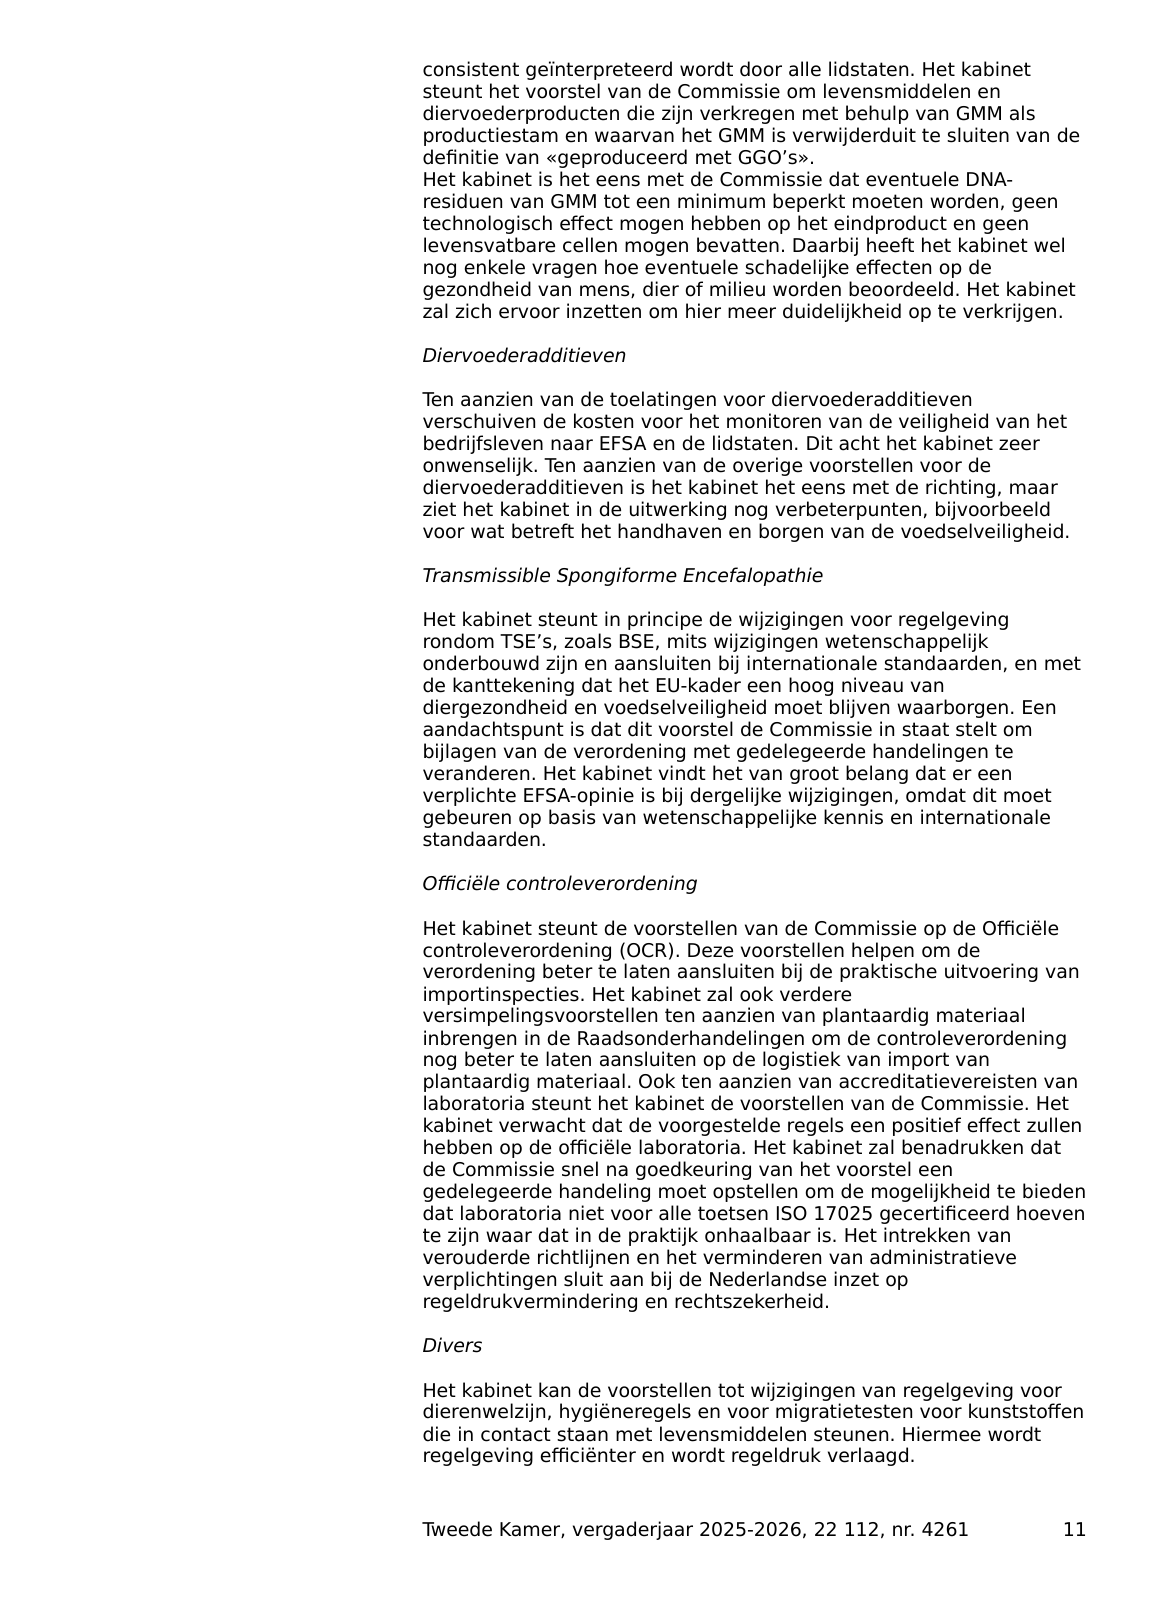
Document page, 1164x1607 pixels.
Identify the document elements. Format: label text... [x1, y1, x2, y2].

text Het kabinet kan de voorstellen tot wijzigingen van regelgeving voor dierenwelzijn, hygiëneregels en voor migratietesten voor kunststoffen die in contact staan met levensmiddelen steunen. Hiermee wordt regelgeving efficiënter en wordt regeldruk verlaagd. [422, 1379, 1087, 1467]
subtitle Diervoederadditieven [422, 345, 1087, 367]
subtitle Transmissible Spongiforme Encefalopathie [422, 565, 1087, 587]
text consistent geïnterpreteerd wordt door alle lidstaten. Het kabinet steunt het voorstel van de Commissie om levensmiddelen en diervoederproducten die zijn verkregen met behulp van GMM als productiestam en waarvan het GMM is verwijderduit te sluiten van de definitie van «geproduceerd met GGO’s». [422, 59, 1087, 169]
text Het kabinet steunt in principe de wijzigingen voor regelgeving rondom TSE’s, zoals BSE, mits wijzigingen wetenschappelijk onderbouwd zijn en aansluiten bij internationale standaarden, en met de kanttekening dat het EU-kader een hoog niveau van diergezondheid en voedselveiligheid moet blijven waarborgen. Een aandachtspunt is dat dit voorstel de Commissie in staat stelt om bijlagen van de verordening met gedelegeerde handelingen te veranderen. Het kabinet vindt het van groot belang dat er een verplichte EFSA-opinie is bij dergelijke wijzigingen, omdat dit moet gebeuren op basis van wetenschappelijke kennis en internationale standaarden. [422, 609, 1087, 851]
text Het kabinet steunt de voorstellen van de Commissie op de Officiële controleverordening (OCR). Deze voorstellen helpen om de verordening beter te laten aansluiten bij de praktische uitvoering van importinspecties. Het kabinet zal ook verdere versimpelingsvoorstellen ten aanzien van plantaardig materiaal inbrengen in de Raadsonderhandelingen om de controleverordening nog beter te laten aansluiten op de logistiek van import van plantaardig materiaal. Ook ten aanzien van accreditatievereisten van laboratoria steunt het kabinet de voorstellen van de Commissie. Het kabinet verwacht dat de voorgestelde regels een positief effect zullen hebben op de officiële laboratoria. Het kabinet zal benadrukken dat de Commissie snel na goedkeuring van het voorstel een gedelegeerde handeling moet opstellen om de mogelijkheid te bieden dat laboratoria niet voor alle toetsen ISO 17025 gecertificeerd hoeven te zijn waar dat in de praktijk onhaalbaar is. Het intrekken van verouderde richtlijnen en het verminderen van administratieve verplichtingen sluit aan bij de Nederlandse inzet op regeldrukvermindering en rechtszekerheid. [422, 917, 1087, 1313]
text Ten aanzien van de toelatingen voor diervoederadditieven verschuiven de kosten voor het monitoren van de veiligheid van het bedrijfsleven naar EFSA en de lidstaten. Dit acht het kabinet zeer onwenselijk. Ten aanzien van de overige voorstellen voor de diervoederadditieven is het kabinet het eens met de richting, maar ziet het kabinet in de uitwerking nog verbeterpunten, bijvoorbeeld voor wat betreft het handhaven en borgen van de voedselveiligheid. [422, 389, 1087, 543]
text Het kabinet is het eens met de Commissie dat eventuele DNA-residuen van GMM tot een minimum beperkt moeten worden, geen technologisch effect mogen hebben op het eindproduct en geen levensvatbare cellen mogen bevatten. Daarbij heeft het kabinet wel nog enkele vragen hoe eventuele schadelijke effecten op de gezondheid van mens, dier of milieu worden beoordeeld. Het kabinet zal zich ervoor inzetten om hier meer duidelijkheid op te verkrijgen. [422, 169, 1087, 323]
subtitle Officiële controleverordening [422, 873, 1087, 895]
subtitle Divers [422, 1335, 1087, 1357]
